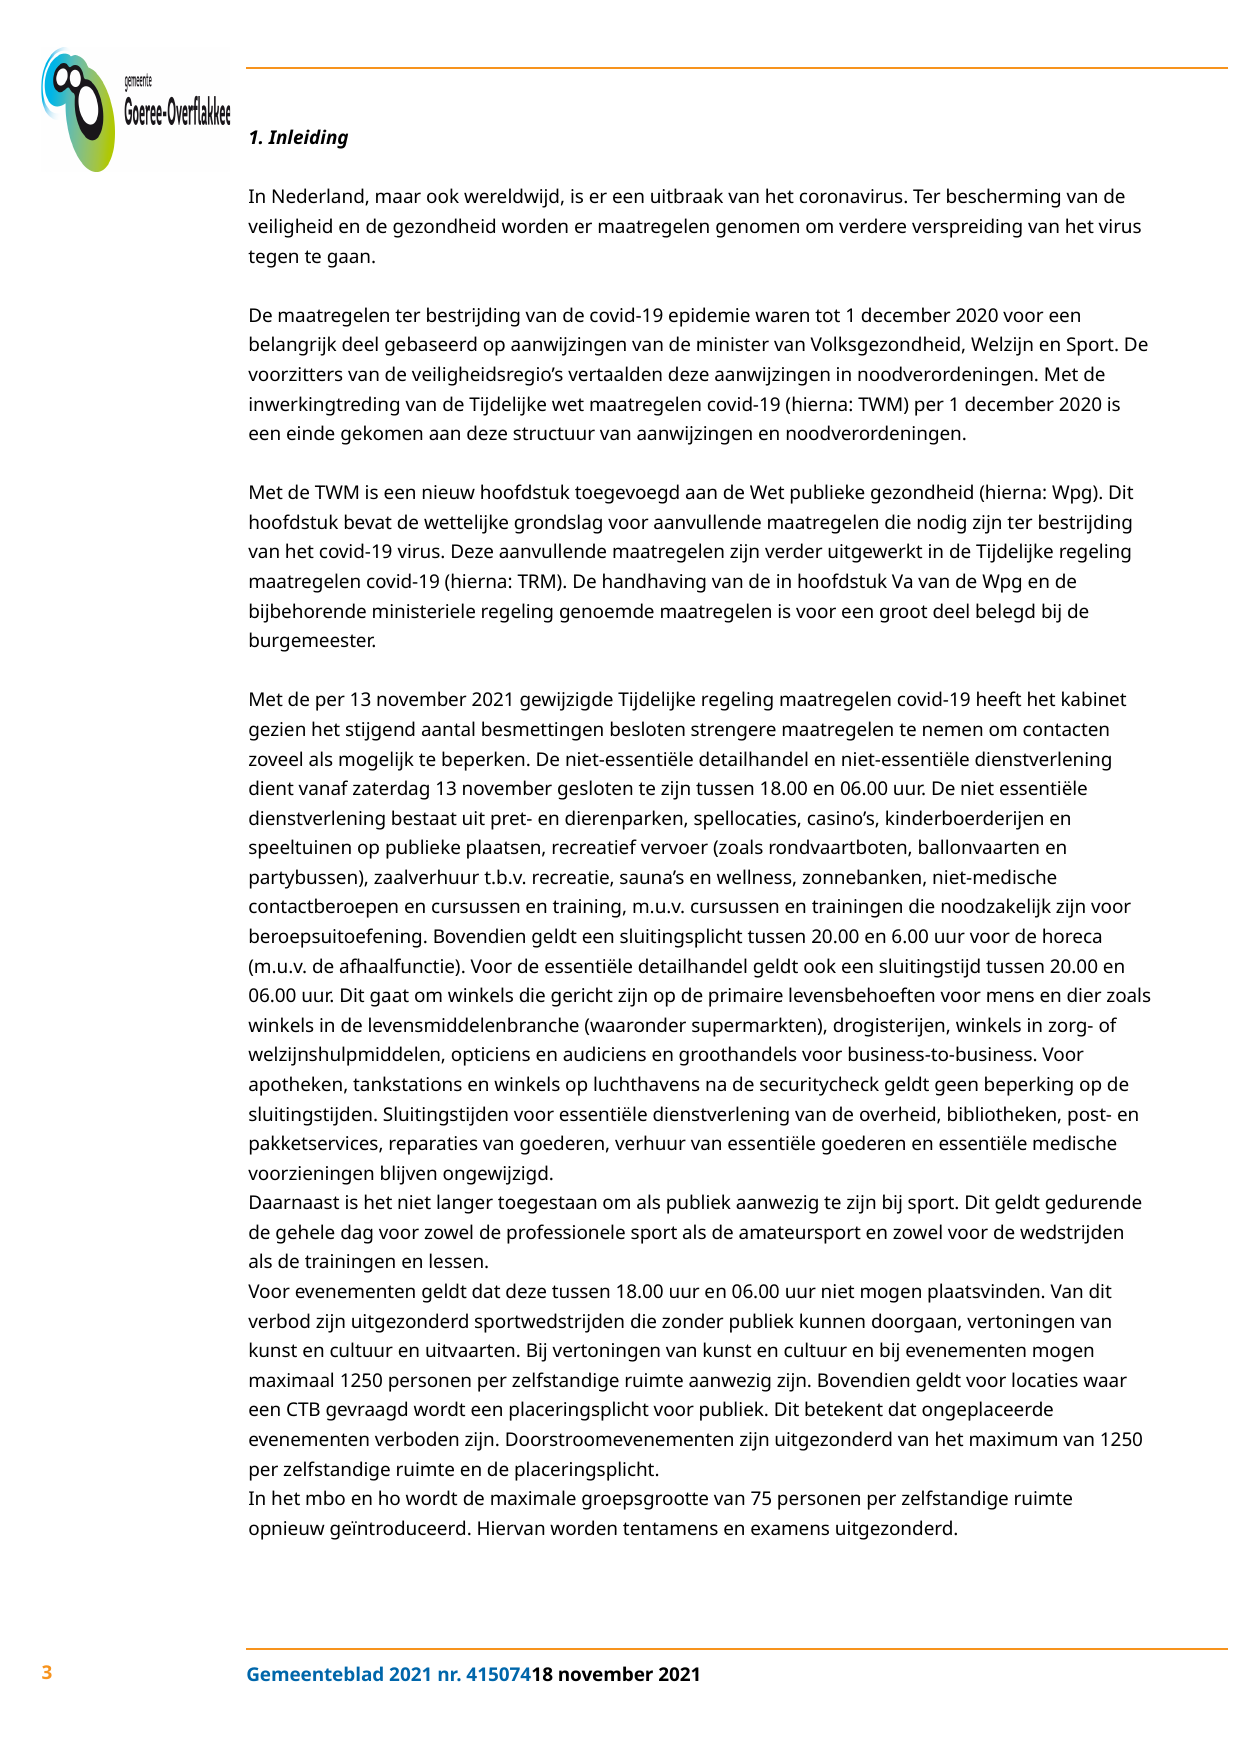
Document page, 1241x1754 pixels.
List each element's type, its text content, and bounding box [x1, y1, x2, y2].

text De maatregelen ter bestrijding van de covid-19 epidemie waren tot 1 december 2020 voor een belangrijk deel gebaseerd op aanwijzingen van de minister van Volksgezondheid, Welzijn en Sport. De voorzitters van de veiligheidsregio’s vertaalden deze aanwijzingen in noodverordeningen. Met de inwerkingtreding van de Tijdelijke wet maatregelen covid-19 (hierna: TWM) per 1 december 2020 is een einde gekomen aan deze structuur van aanwijzingen en noodverordeningen. [248, 302, 1152, 446]
text In het mbo en ho wordt de maximale groepsgrootte van 75 personen per zelfstandige ruimte opnieuw geïntroduceerd. Hiervan worden tentamens en examens uitgezonderd. [248, 1485, 1152, 1541]
text 1. Inleiding [248, 124, 1152, 150]
text Voor evenementen geldt dat deze tussen 18.00 uur en 06.00 uur niet mogen plaatsvinden. Van dit verbod zijn uitgezonderd sportwedstrijden die zonder publiek kunnen doorgaan, vertoningen van kunst en cultuur en uitvaarten. Bij vertoningen van kunst en cultuur en bij evenementen mogen maximaal 1250 personen per zelfstandige ruimte aanwezig zijn. Bovendien geldt voor locaties waar een CTB gevraagd wordt een placeringsplicht voor publiek. Dit betekent dat ongeplaceerde evenementen verboden zijn. Doorstroomevenementen zijn uitgezonderd van het maximum van 1250 per zelfstandige ruimte en de placeringsplicht. [248, 1278, 1152, 1481]
text Met de TWM is een nieuw hoofdstuk toegevoegd aan de Wet publieke gezondheid (hierna: Wpg). Dit hoofdstuk bevat de wettelijke grondslag voor aanvullende maatregelen die nodig zijn ter bestrijding van het covid-19 virus. Deze aanvullende maatregelen zijn verder uitgewerkt in de Tijdelijke regeling maatregelen covid-19 (hierna: TRM). De handhaving van de in hoofdstuk Va van de Wpg en de bijbehorende ministeriele regeling genoemde maatregelen is voor een groot deel belegd bij de burgemeester. [248, 479, 1152, 653]
text Met de per 13 november 2021 gewijzigde Tijdelijke regeling maatregelen covid-19 heeft het kabinet gezien het stijgend aantal besmettingen besloten strengere maatregelen te nemen om contacten zoveel als mogelijk te beperken. De niet-essentiële detailhandel en niet-essentiële dienstverlening dient vanaf zaterdag 13 november gesloten te zijn tussen 18.00 en 06.00 uur. De niet essentiële dienstverlening bestaat uit pret- en dierenparken, spellocaties, casino’s, kinderboerderijen en speeltuinen op publieke plaatsen, recreatief vervoer (zoals rondvaartboten, ballonvaarten en partybussen), zaalverhuur t.b.v. recreatie, sauna’s en wellness, zonnebanken, niet-medische contactberoepen en cursussen en training, m.u.v. cursussen en trainingen die noodzakelijk zijn voor beroepsuitoefening. Bovendien geldt een sluitingsplicht tussen 20.00 en 6.00 uur voor de horeca (m.u.v. de afhaalfunctie). Voor de essentiële detailhandel geldt ook een sluitingstijd tussen 20.00 en 06.00 uur. Dit gaat om winkels die gericht zijn op de primaire levensbehoeften voor mens en dier zoals winkels in de levensmiddelenbranche (waaronder supermarkten), drogisterijen, winkels in zorg- of welzijnshulpmiddelen, opticiens en audiciens en groothandels voor business-to-business. Voor apotheken, tankstations en winkels op luchthavens na de securitycheck geldt geen beperking op de sluitingstijden. Sluitingstijden voor essentiële dienstverlening van de overheid, bibliotheken, post- en pakketservices, reparaties van goederen, verhuur van essentiële goederen en essentiële medische voorzieningen blijven ongewijzigd. [248, 687, 1152, 1186]
text Daarnaast is het niet langer toegestaan om als publiek aanwezig te zijn bij sport. Dit geldt gedurende de gehele dag voor zowel de professionele sport als de amateursport en zowel voor de wedstrijden als de trainingen en lessen. [248, 1189, 1152, 1274]
text In Nederland, maar ook wereldwijd, is er een uitbraak van het coronavirus. Ter bescherming van de veiligheid en de gezondheid worden er maatregelen genomen om verdere verspreiding van het virus tegen te gaan. [248, 184, 1152, 268]
picture [41, 47, 231, 172]
